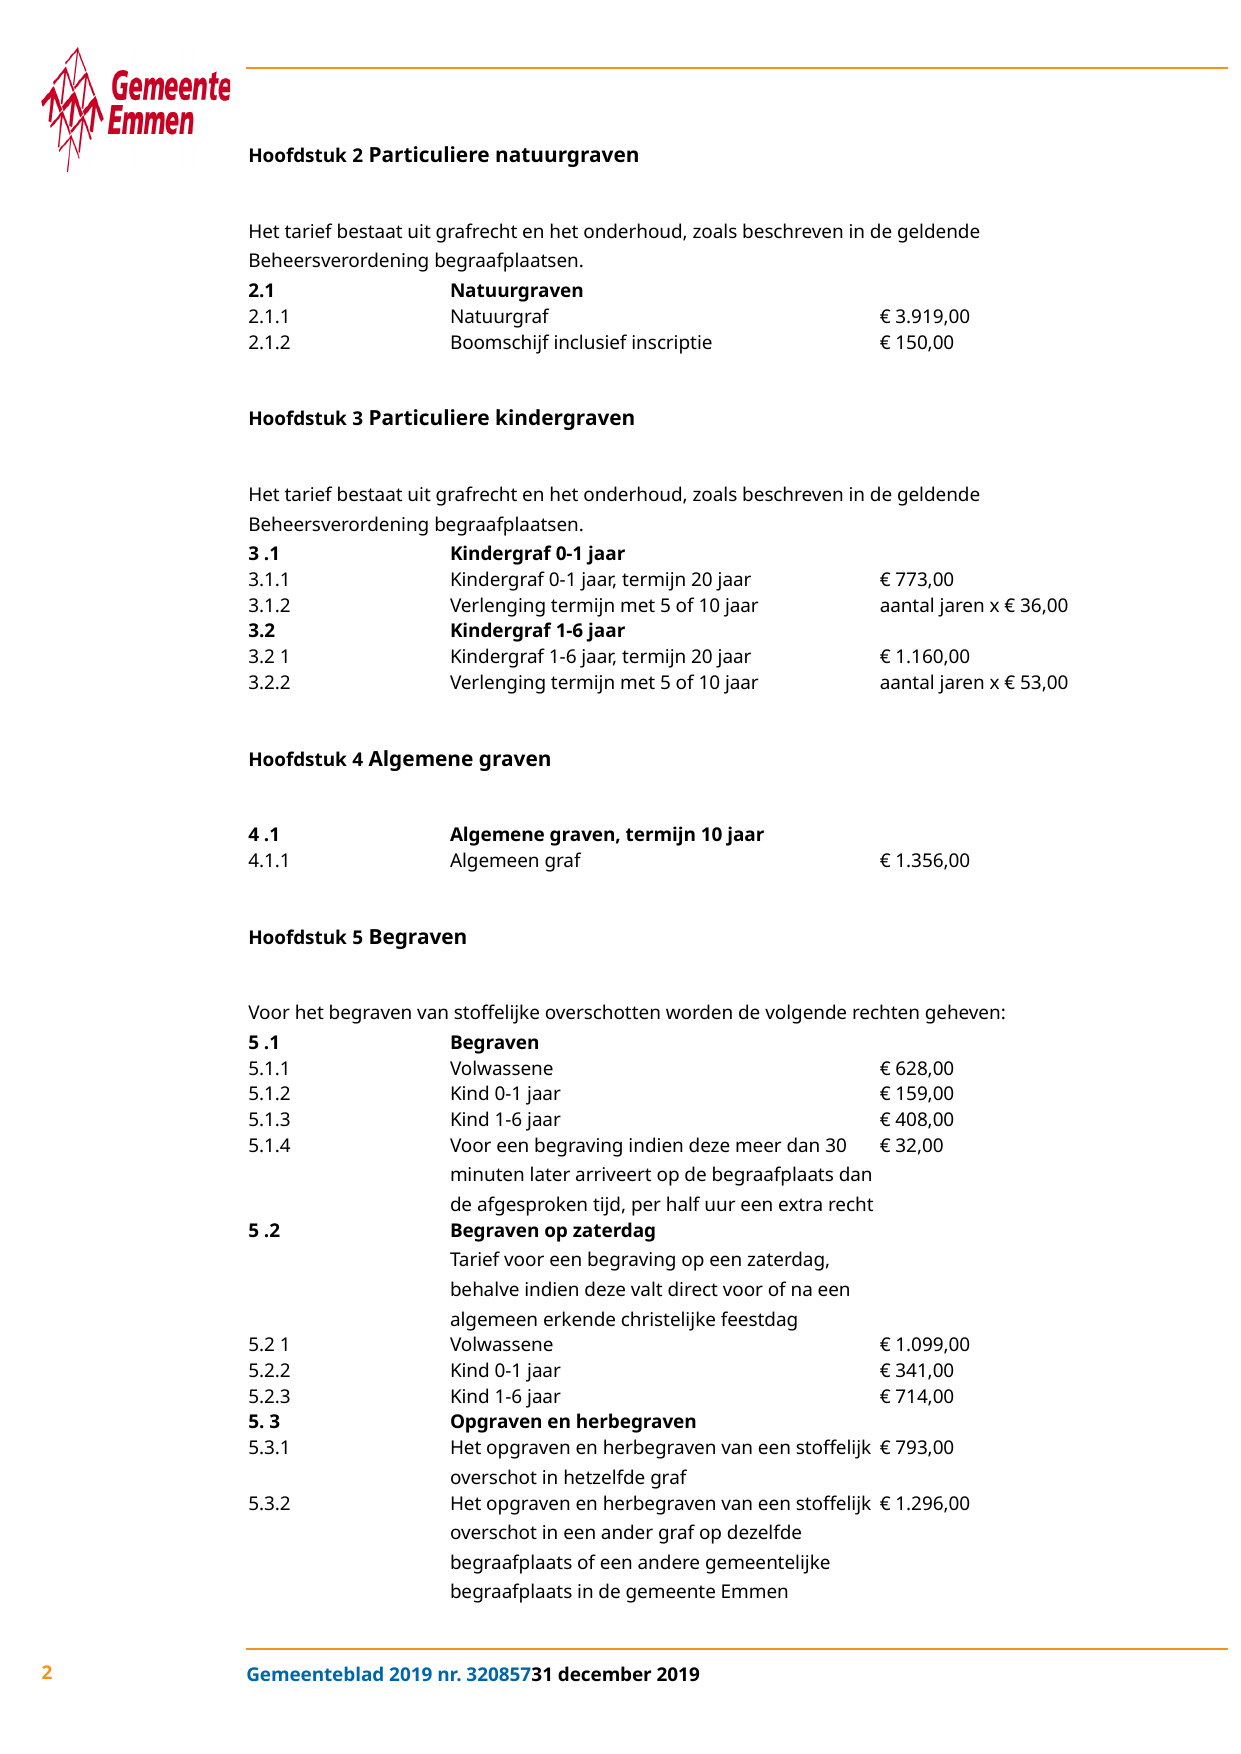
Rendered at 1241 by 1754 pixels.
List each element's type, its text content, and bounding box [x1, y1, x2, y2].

table_cell Voor een begraving indien deze meer dan 30 minuten later arriveert op de begraafplaats dan de afgesproken tijd, per half uur een extra recht [450, 1132, 879, 1217]
text Het tarief bestaat uit grafrecht en het onderhoud, zoals beschreven in de geldende Beheersverordening begraafplaatsen. [248, 218, 1152, 273]
table_header 5 .1 [248, 1029, 450, 1055]
table_cell Kind 1-6 jaar [450, 1106, 879, 1132]
table_header 2.1 [248, 278, 450, 303]
table_cell € 150,00 [880, 329, 1152, 354]
picture [41, 47, 231, 172]
table_cell Verlenging termijn met 5 of 10 jaar [450, 669, 879, 695]
table_header [880, 1029, 1152, 1055]
table_cell Kindergraf 1-6 jaar, termijn 20 jaar [450, 643, 879, 669]
table_cell Kindergraf 0-1 jaar, termijn 20 jaar [450, 566, 879, 592]
table_cell 3.2 [248, 618, 450, 643]
table_cell Natuurgraf [450, 303, 879, 329]
table_header 4 .1 [248, 821, 450, 847]
table_cell [880, 1217, 1152, 1331]
text Hoofdstuk 5 Begraven [248, 922, 1152, 950]
table_cell 5.1.4 [248, 1132, 450, 1217]
table_header [880, 278, 1152, 303]
table_cell 5. 3 [248, 1409, 450, 1434]
table_cell Volwassene [450, 1055, 879, 1081]
table_cell Opgraven en herbegraven [450, 1409, 879, 1434]
table_cell € 773,00 [880, 566, 1152, 592]
text Hoofdstuk 2 Particuliere natuurgraven [248, 140, 1152, 169]
table_cell 5.3.2 [248, 1490, 450, 1604]
table_cell 5.3.1 [248, 1434, 450, 1490]
table_cell Kind 0-1 jaar [450, 1357, 879, 1383]
table_cell Algemeen graf [450, 847, 879, 873]
table_cell € 1.160,00 [880, 643, 1152, 669]
table_cell € 408,00 [880, 1106, 1152, 1132]
table_header Natuurgraven [450, 278, 879, 303]
table_cell Begraven op zaterdag Tarief voor een begraving op een zaterdag, behalve indien deze valt direct voor of na een algemeen erkende christelijke feestdag [450, 1217, 879, 1331]
table_cell 5.2.3 [248, 1383, 450, 1409]
table_header Kindergraf 0-1 jaar [450, 540, 879, 566]
table_cell 2.1.2 [248, 329, 450, 354]
table_cell [880, 1409, 1152, 1434]
table_cell aantal jaren x € 36,00 [880, 592, 1152, 618]
table_cell € 341,00 [880, 1357, 1152, 1383]
table_cell 3.2 1 [248, 643, 450, 669]
table_cell € 793,00 [880, 1434, 1152, 1490]
text Hoofdstuk 3 Particuliere kindergraven [248, 403, 1152, 432]
table_cell Verlenging termijn met 5 of 10 jaar [450, 592, 879, 618]
table_cell 5 .2 [248, 1217, 450, 1331]
table_cell 2.1.1 [248, 303, 450, 329]
table_cell € 3.919,00 [880, 303, 1152, 329]
table_cell € 1.296,00 [880, 1490, 1152, 1604]
table_cell [880, 618, 1152, 643]
table_cell aantal jaren x € 53,00 [880, 669, 1152, 695]
table_cell Boomschijf inclusief inscriptie [450, 329, 879, 354]
table_cell 3.1.2 [248, 592, 450, 618]
table_header Algemene graven, termijn 10 jaar [450, 821, 879, 847]
table_cell Volwassene [450, 1331, 879, 1357]
table_cell 3.1.1 [248, 566, 450, 592]
text Het tarief bestaat uit grafrecht en het onderhoud, zoals beschreven in de geldende Beheersverordening begraafplaatsen. [248, 481, 1152, 536]
text Hoofdstuk 4 Algemene graven [248, 744, 1152, 772]
table_header Begraven [450, 1029, 879, 1055]
table_cell € 714,00 [880, 1383, 1152, 1409]
table_cell Kindergraf 1-6 jaar [450, 618, 879, 643]
text Voor het begraven van stoffelijke overschotten worden de volgende rechten geheven: [248, 999, 1152, 1025]
table_cell € 159,00 [880, 1081, 1152, 1106]
table_cell Het opgraven en herbegraven van een stoffelijk overschot in een ander graf op dezelfde begraafplaats of een andere gemeentelijke begraafplaats in de gemeente Emmen [450, 1490, 879, 1604]
table_header [880, 540, 1152, 566]
table_cell 5.1.1 [248, 1055, 450, 1081]
table_header [880, 821, 1152, 847]
table_cell 4.1.1 [248, 847, 450, 873]
table_cell € 1.356,00 [880, 847, 1152, 873]
table_cell 5.2.2 [248, 1357, 450, 1383]
table_cell 5.1.3 [248, 1106, 450, 1132]
table_header 3 .1 [248, 540, 450, 566]
table_cell 5.1.2 [248, 1081, 450, 1106]
table_cell € 1.099,00 [880, 1331, 1152, 1357]
table_cell 5.2 1 [248, 1331, 450, 1357]
table_cell € 628,00 [880, 1055, 1152, 1081]
table_cell 3.2.2 [248, 669, 450, 695]
table_cell Het opgraven en herbegraven van een stoffelijk overschot in hetzelfde graf [450, 1434, 879, 1490]
table_cell Kind 1-6 jaar [450, 1383, 879, 1409]
table_cell Kind 0-1 jaar [450, 1081, 879, 1106]
table_cell € 32,00 [880, 1132, 1152, 1217]
